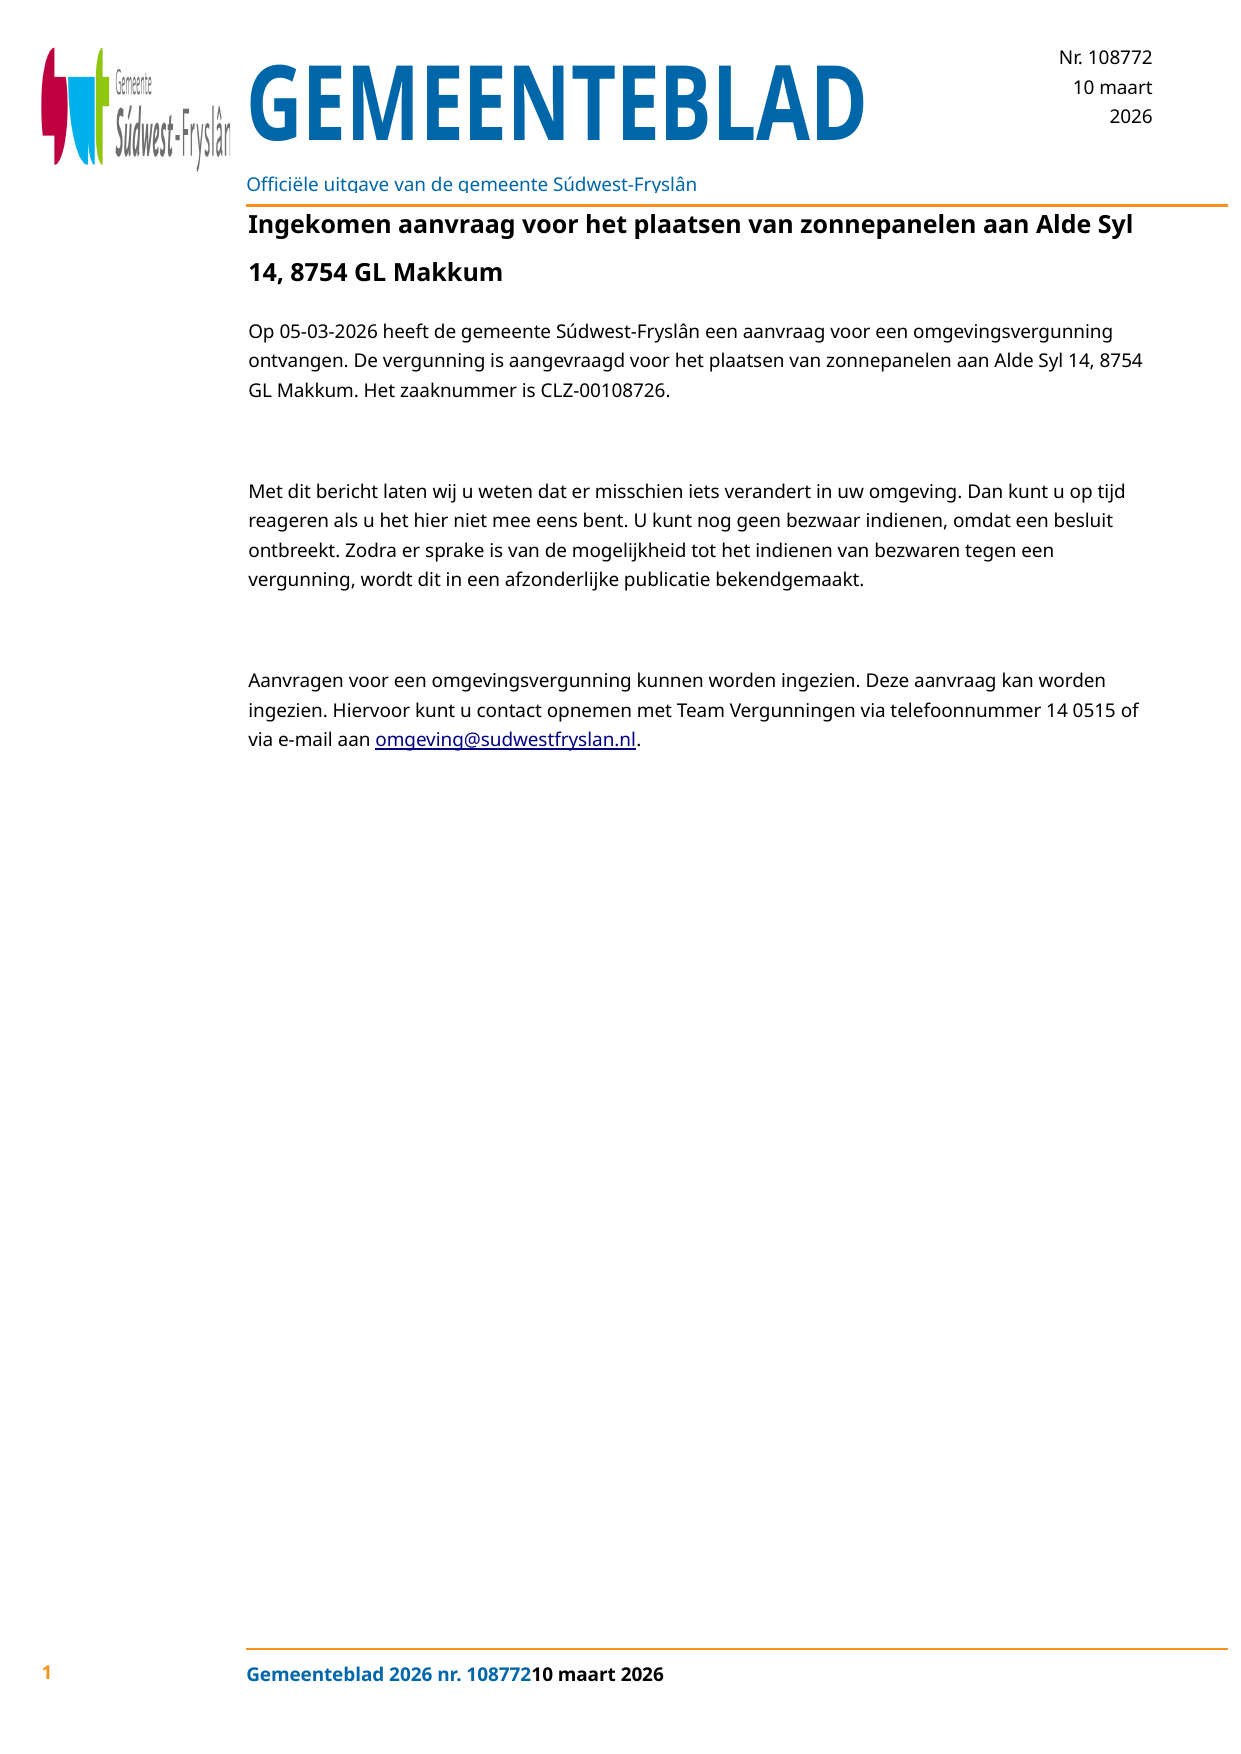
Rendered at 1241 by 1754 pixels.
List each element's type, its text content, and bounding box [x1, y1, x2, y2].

text Ingekomen aanvraag voor het plaatsen van zonnepanelen aan Alde Syl 14, 8754 GL Makkum [248, 207, 1152, 288]
text Op 05-03-2026 heeft de gemeente Súdwest-Fryslân een aanvraag voor een omgevingsvergunning ontvangen. De vergunning is aangevraagd voor het plaatsen van zonnepanelen aan Alde Syl 14, 8754 GL Makkum. Het zaaknummer is CLZ-00108726. [248, 318, 1152, 403]
text Met dit bericht laten wij u weten dat er misschien iets verandert in uw omgeving. Dan kunt u op tijd reageren als u het hier niet mee eens bent. U kunt nog geen bezwaar indienen, omdat een besluit ontbreekt. Zodra er sprake is van de mogelijkheid tot het indienen van bezwaren tegen een vergunning, wordt dit in een afzonderlijke publicatie bekendgemaakt. [248, 478, 1152, 592]
picture [41, 47, 231, 172]
text Aanvragen voor een omgevingsvergunning kunnen worden ingezien. Deze aanvraag kan worden ingezien. Hiervoor kunt u contact opnemen met Team Vergunningen via telefoonnummer 14 0515 of via e-mail aan omgeving@sudwestfryslan.nl. [248, 667, 1152, 752]
